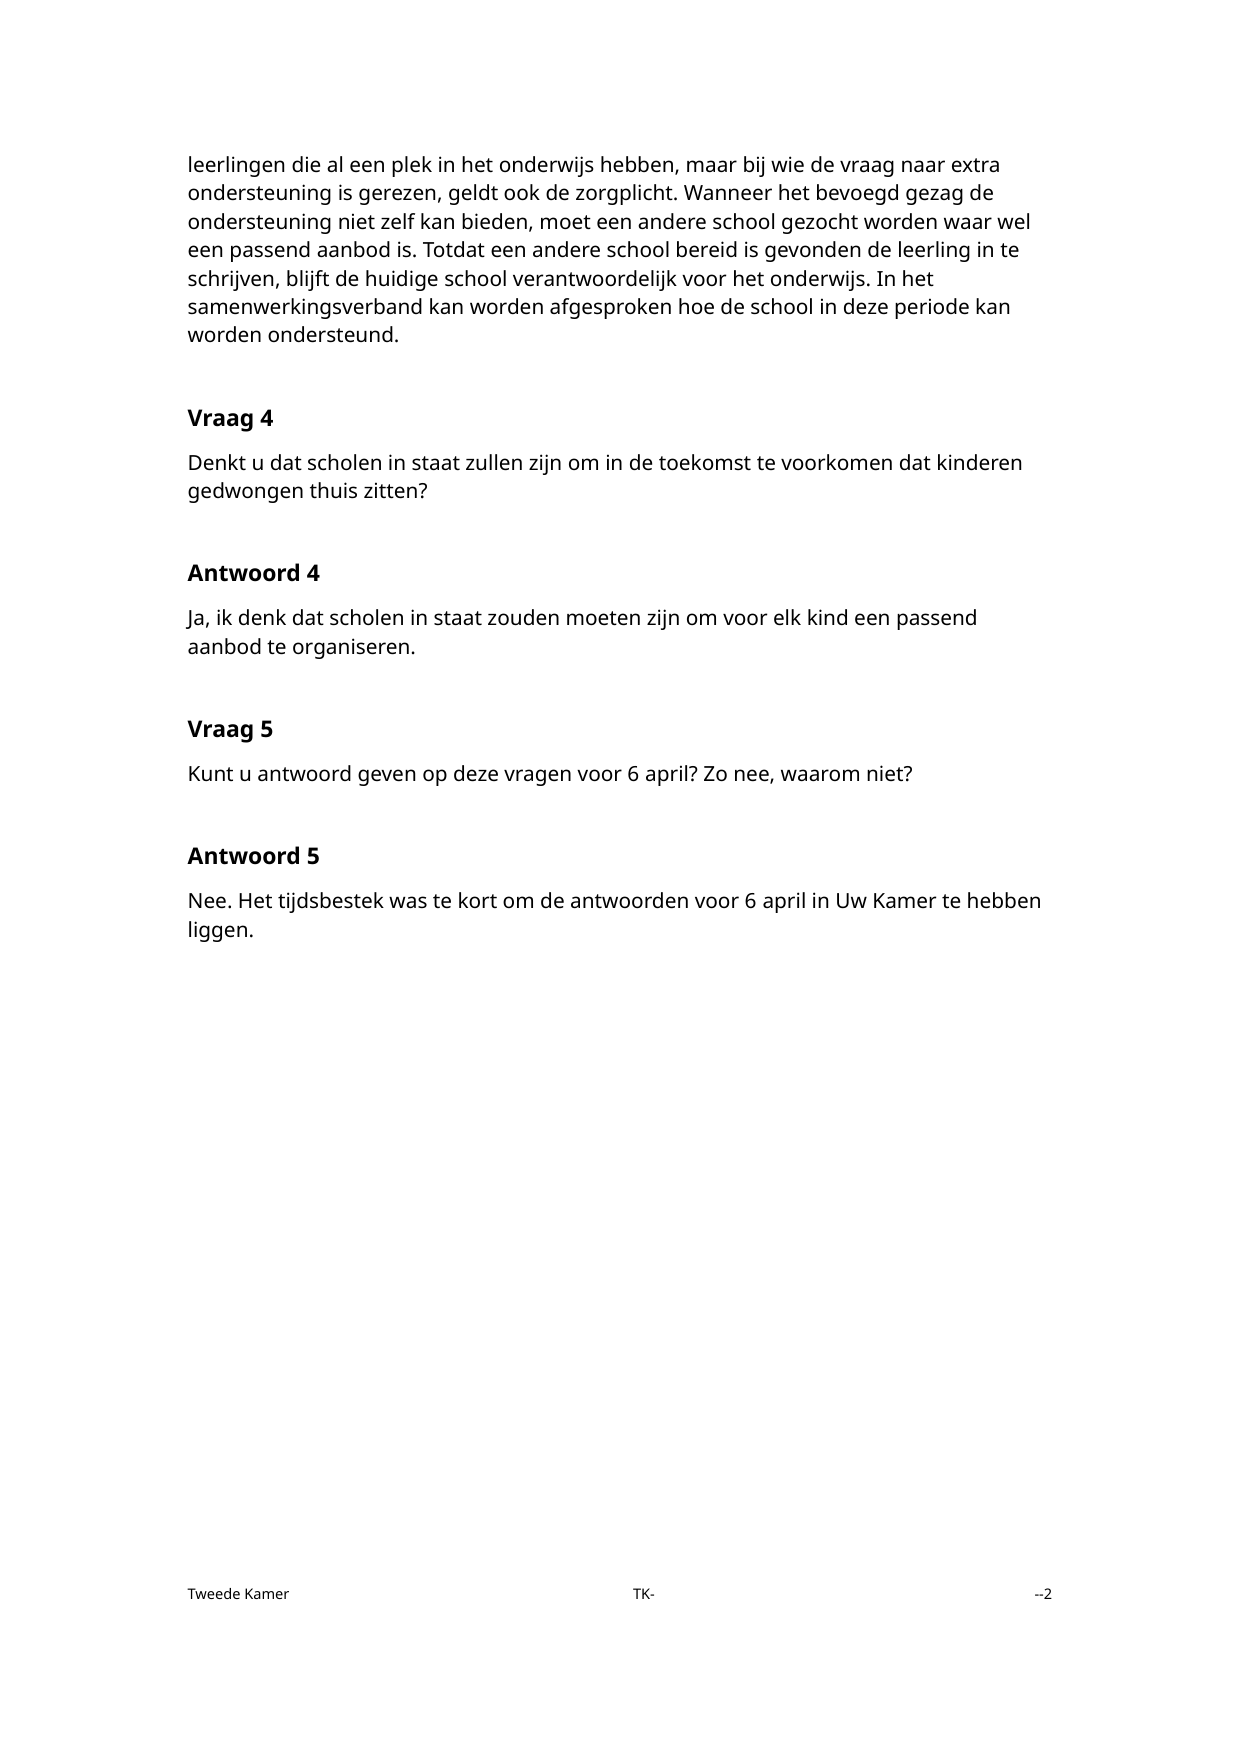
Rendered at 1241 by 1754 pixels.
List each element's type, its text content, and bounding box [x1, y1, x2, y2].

text Ja, ik denk dat scholen in staat zouden moeten zijn om voor elk kind een passend aanbod te organiseren. [187, 603, 1053, 660]
subtitle Vraag 5 [187, 713, 1053, 744]
subtitle Antwoord 4 [187, 557, 1053, 588]
text Nee. Het tijdsbestek was te kort om de antwoorden voor 6 april in Uw Kamer te hebben liggen. [187, 886, 1053, 943]
subtitle Antwoord 5 [187, 840, 1053, 871]
text Denkt u dat scholen in staat zullen zijn om in de toekomst te voorkomen dat kinderen gedwongen thuis zitten? [187, 448, 1053, 505]
subtitle Vraag 4 [187, 402, 1053, 433]
text leerlingen die al een plek in het onderwijs hebben, maar bij wie de vraag naar extra ondersteuning is gerezen, geldt ook de zorgplicht. Wanneer het bevoegd gezag de ondersteuning niet zelf kan bieden, moet een andere school gezocht worden waar wel een passend aanbod is. Totdat een andere school bereid is gevonden de leerling in te schrijven, blijft de huidige school verantwoordelijk voor het onderwijs. In het samenwerkingsverband kan worden afgesproken hoe de school in deze periode kan worden ondersteund. [187, 150, 1053, 349]
text Kunt u antwoord geven op deze vragen voor 6 april? Zo nee, waarom niet? [187, 759, 1053, 787]
